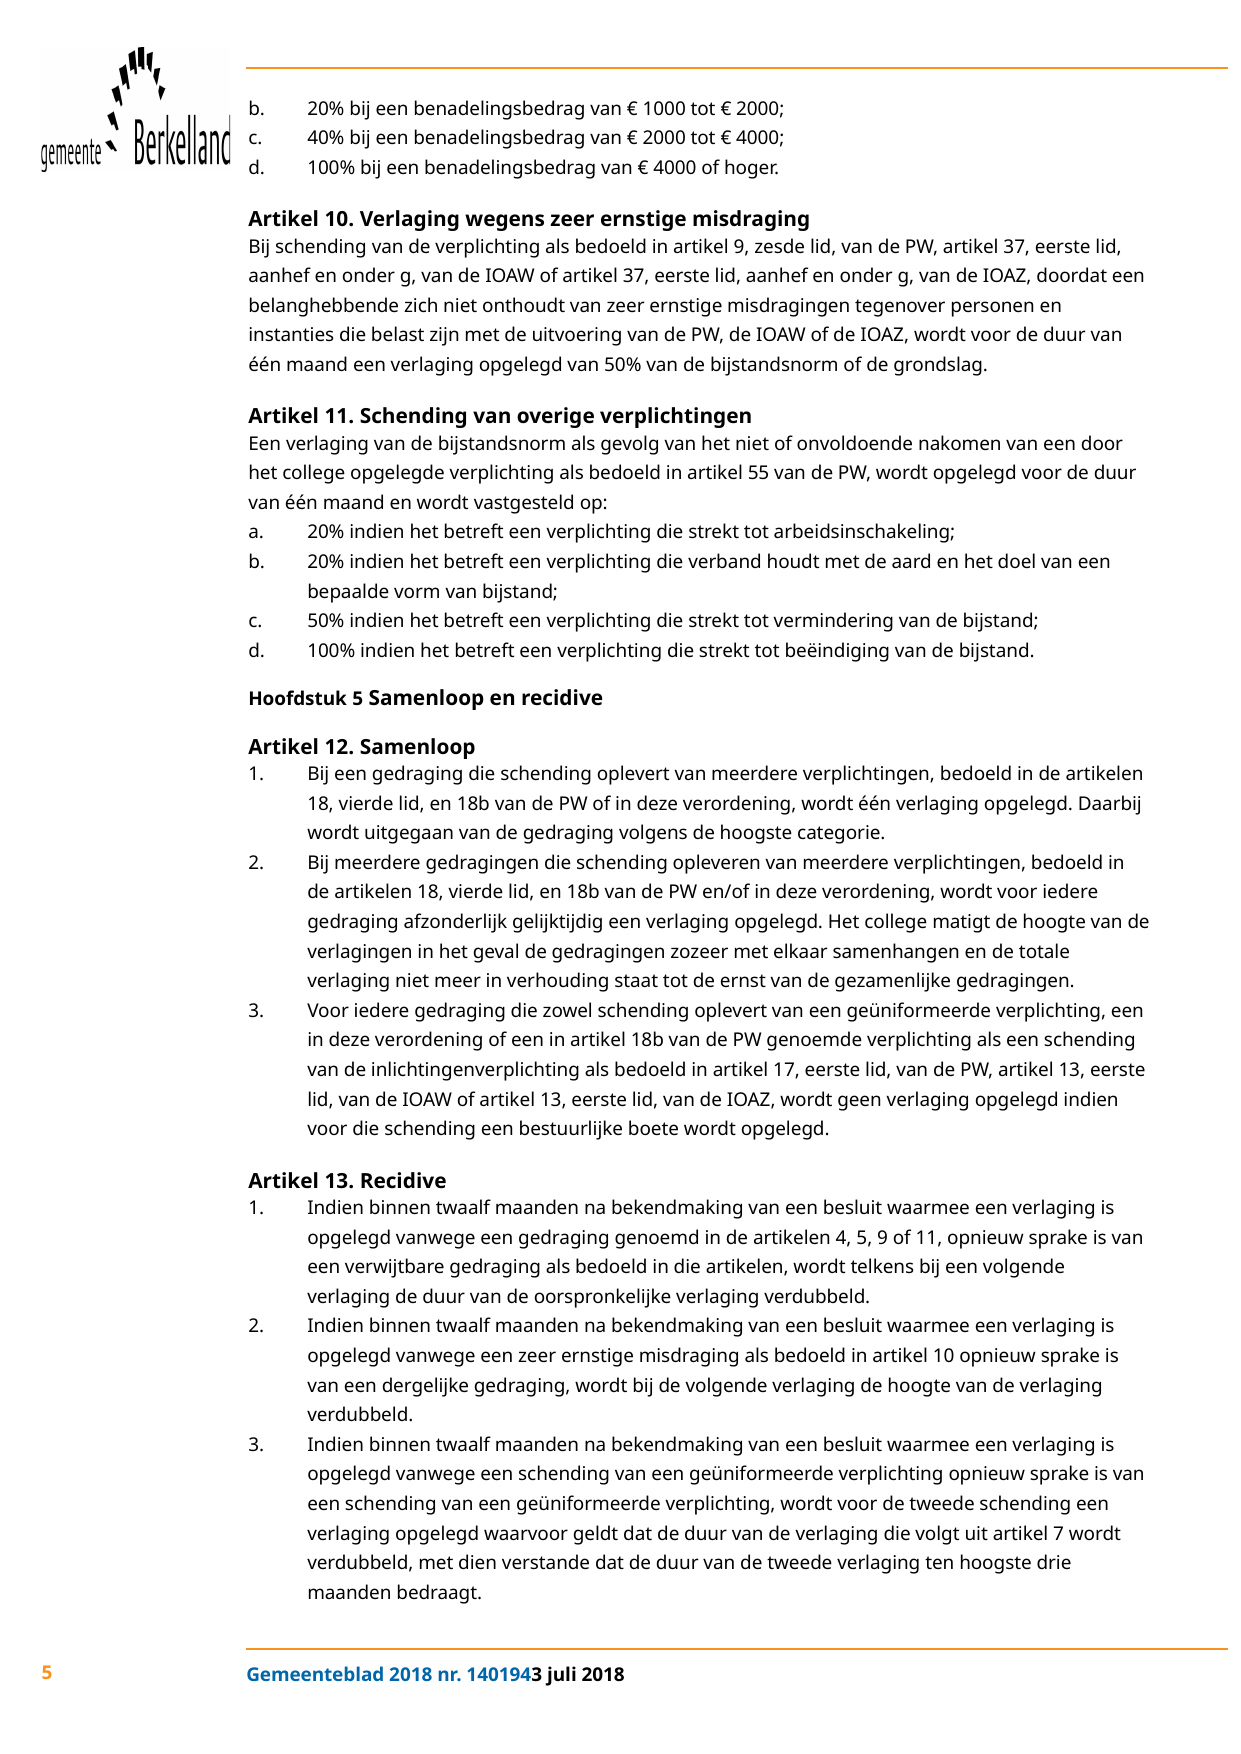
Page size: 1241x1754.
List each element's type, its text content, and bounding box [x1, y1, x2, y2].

picture [41, 47, 231, 172]
list Voor iedere gedraging die zowel schending oplevert van een geüniformeerde verplichting, een in deze verordening of een in artikel 18b van de PW genoemde verplichting als een schending van de inlichtingenverplichting als bedoeld in artikel 17, eerste lid, van de PW, artikel 13, eerste lid, van de IOAW of artikel 13, eerste lid, van de IOAZ, wordt geen verlaging opgelegd indien voor die schending een bestuurlijke boete wordt opgelegd. [248, 997, 1152, 1141]
list Indien binnen twaalf maanden na bekendmaking van een besluit waarmee een verlaging is opgelegd vanwege een gedraging genoemd in de artikelen 4, 5, 9 of 11, opnieuw sprake is van een verwijtbare gedraging als bedoeld in die artikelen, wordt telkens bij een volgende verlaging de duur van de oorspronkelijke verlaging verdubbeld. [248, 1194, 1152, 1309]
list 20% bij een benadelingsbedrag van € 1000 tot € 2000; [248, 95, 1152, 121]
list Indien binnen twaalf maanden na bekendmaking van een besluit waarmee een verlaging is opgelegd vanwege een zeer ernstige misdraging als bedoeld in artikel 10 opnieuw sprake is van een dergelijke gedraging, wordt bij de volgende verlaging de hoogte van de verlaging verdubbeld. [248, 1313, 1152, 1427]
list 50% indien het betreft een verplichting die strekt tot vermindering van de bijstand; [248, 607, 1152, 633]
text Hoofdstuk 5 Samenloop en recidive [248, 683, 1152, 711]
text Artikel 13. Recidive [248, 1166, 1152, 1194]
list 20% indien het betreft een verplichting die verband houdt met de aard en het doel van een bepaalde vorm van bijstand; [248, 548, 1152, 604]
list Bij een gedraging die schending oplevert van meerdere verplichtingen, bedoeld in de artikelen 18, vierde lid, en 18b van de PW of in deze verordening, wordt één verlaging opgelegd. Daarbij wordt uitgegaan van de gedraging volgens de hoogste categorie. [248, 760, 1152, 845]
text Bij schending van de verplichting als bedoeld in artikel 9, zesde lid, van de PW, artikel 37, eerste lid, aanhef en onder g, van de IOAW of artikel 37, eerste lid, aanhef en onder g, van de IOAZ, doordat een belanghebbende zich niet onthoudt van zeer ernstige misdragingen tegenover personen en instanties die belast zijn met de uitvoering van de PW, de IOAW of de IOAZ, wordt voor de duur van één maand een verlaging opgelegd van 50% van de bijstandsnorm of de grondslag. [248, 233, 1152, 377]
text Een verlaging van de bijstandsnorm als gevolg van het niet of onvoldoende nakomen van een door het college opgelegde verplichting als bedoeld in artikel 55 van de PW, wordt opgelegd voor de duur van één maand en wordt vastgesteld op: [248, 430, 1152, 515]
list Indien binnen twaalf maanden na bekendmaking van een besluit waarmee een verlaging is opgelegd vanwege een schending van een geüniformeerde verplichting opnieuw sprake is van een schending van een geüniformeerde verplichting, wordt voor de tweede schending een verlaging opgelegd waarvoor geldt dat de duur van de verlaging die volgt uit artikel 7 wordt verdubbeld, met dien verstande dat de duur van de tweede verlaging ten hoogste drie maanden bedraagt. [248, 1431, 1152, 1604]
text Artikel 12. Samenloop [248, 732, 1152, 760]
list 100% bij een benadelingsbedrag van € 4000 of hoger. [248, 154, 1152, 180]
list Bij meerdere gedragingen die schending opleveren van meerdere verplichtingen, bedoeld in de artikelen 18, vierde lid, en 18b van de PW en/of in deze verordening, wordt voor iedere gedraging afzonderlijk gelijktijdig een verlaging opgelegd. Het college matigt de hoogte van de verlagingen in het geval de gedragingen zozeer met elkaar samenhangen en de totale verlaging niet meer in verhouding staat tot de ernst van de gezamenlijke gedragingen. [248, 849, 1152, 993]
text Artikel 10. Verlaging wegens zeer ernstige misdraging [248, 204, 1152, 233]
list 20% indien het betreft een verplichting die strekt tot arbeidsinschakeling; [248, 519, 1152, 544]
text Artikel 11. Schending van overige verplichtingen [248, 402, 1152, 430]
list 40% bij een benadelingsbedrag van € 2000 tot € 4000; [248, 124, 1152, 150]
list 100% indien het betreft een verplichting die strekt tot beëindiging van de bijstand. [248, 637, 1152, 663]
